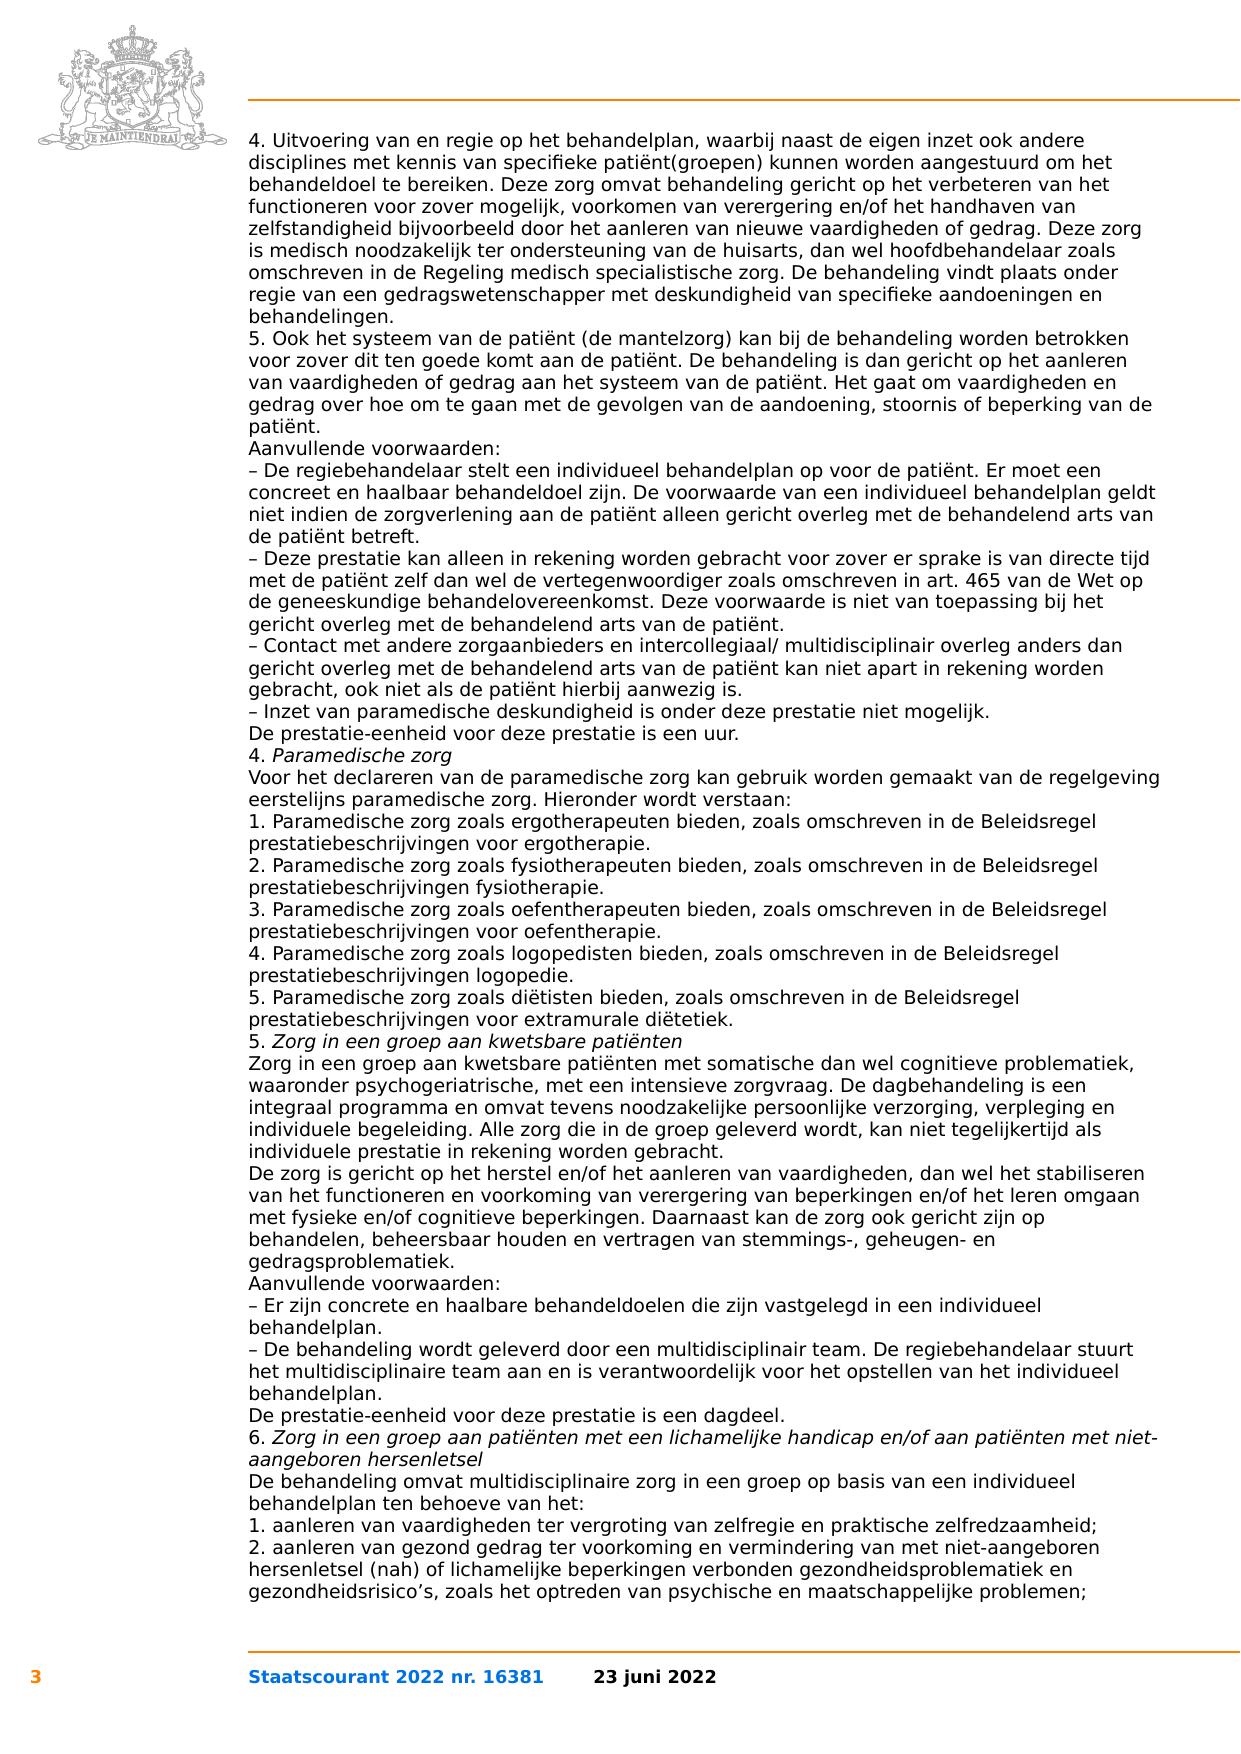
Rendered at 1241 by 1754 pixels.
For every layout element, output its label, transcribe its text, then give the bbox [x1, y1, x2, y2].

text Aanvullende voorwaarden: [248, 1273, 1163, 1295]
text 2. aanleren van gezond gedrag ter voorkoming en vermindering van met niet-aangeboren hersenletsel (nah) of lichamelijke beperkingen verbonden gezondheidsproblematiek en gezondheidsrisico’s, zoals het optreden van psychische en maatschappelijke problemen; [248, 1537, 1163, 1602]
text – De regiebehandelaar stelt een individueel behandelplan op voor de patiënt. Er moet een concreet en haalbaar behandeldoel zijn. De voorwaarde van een individueel behandelplan geldt niet indien de zorgverlening aan de patiënt alleen gericht overleg met de behandelend arts van de patiënt betreft. [248, 459, 1163, 547]
text 2. Paramedische zorg zoals fysiotherapeuten bieden, zoals omschreven in de Beleidsregel prestatiebeschrijvingen fysiotherapie. [248, 855, 1163, 899]
text 5. Paramedische zorg zoals diëtisten bieden, zoals omschreven in de Beleidsregel prestatiebeschrijvingen voor extramurale diëtetiek. [248, 987, 1163, 1031]
text 4. Paramedische zorg [248, 745, 1163, 767]
text 5. Zorg in een groep aan kwetsbare patiënten [248, 1031, 1163, 1053]
text 1. aanleren van vaardigheden ter vergroting van zelfregie en praktische zelfredzaamheid; [248, 1514, 1163, 1537]
text 4. Paramedische zorg zoals logopedisten bieden, zoals omschreven in de Beleidsregel prestatiebeschrijvingen logopedie. [248, 943, 1163, 987]
text 3. Paramedische zorg zoals oefentherapeuten bieden, zoals omschreven in de Beleidsregel prestatiebeschrijvingen voor oefentherapie. [248, 899, 1163, 943]
text – Contact met andere zorgaanbieders en intercollegiaal/ multidisciplinair overleg anders dan gericht overleg met de behandelend arts van de patiënt kan niet apart in rekening worden gebracht, ook niet als de patiënt hierbij aanwezig is. [248, 635, 1163, 701]
text De zorg is gericht op het herstel en/of het aanleren van vaardigheden, dan wel het stabiliseren van het functioneren en voorkoming van verergering van beperkingen en/of het leren omgaan met fysieke en/of cognitieve beperkingen. Daarnaast kan de zorg ook gericht zijn op behandelen, beheersbaar houden en vertragen van stemmings-, geheugen- en gedragsproblematiek. [248, 1163, 1163, 1273]
text – Er zijn concrete en haalbare behandeldoelen die zijn vastgelegd in een individueel behandelplan. [248, 1295, 1163, 1339]
text De prestatie-eenheid voor deze prestatie is een dagdeel. [248, 1405, 1163, 1427]
text – De behandeling wordt geleverd door een multidisciplinair team. De regiebehandelaar stuurt het multidisciplinaire team aan en is verantwoordelijk voor het opstellen van het individueel behandelplan. [248, 1339, 1163, 1405]
text – Deze prestatie kan alleen in rekening worden gebracht voor zover er sprake is van directe tijd met de patiënt zelf dan wel de vertegenwoordiger zoals omschreven in art. 465 van de Wet op de geneeskundige behandelovereenkomst. Deze voorwaarde is niet van toepassing bij het gericht overleg met de behandelend arts van de patiënt. [248, 547, 1163, 635]
text De behandeling omvat multidisciplinaire zorg in een groep op basis van een individueel behandelplan ten behoeve van het: [248, 1471, 1163, 1514]
text 5. Ook het systeem van de patiënt (de mantelzorg) kan bij de behandeling worden betrokken voor zover dit ten goede komt aan de patiënt. De behandeling is dan gericht op het aanleren van vaardigheden of gedrag aan het systeem van de patiënt. Het gaat om vaardigheden en gedrag over hoe om te gaan met de gevolgen van de aandoening, stoornis of beperking van de patiënt. [248, 328, 1163, 438]
picture [38, 25, 227, 150]
text 1. Paramedische zorg zoals ergotherapeuten bieden, zoals omschreven in de Beleidsregel prestatiebeschrijvingen voor ergotherapie. [248, 811, 1163, 855]
text Aanvullende voorwaarden: [248, 438, 1163, 459]
text Zorg in een groep aan kwetsbare patiënten met somatische dan wel cognitieve problematiek, waaronder psychogeriatrische, met een intensieve zorgvraag. De dagbehandeling is een integraal programma en omvat tevens noodzakelijke persoonlijke verzorging, verpleging en individuele begeleiding. Alle zorg die in de groep geleverd wordt, kan niet tegelijkertijd als individuele prestatie in rekening worden gebracht. [248, 1053, 1163, 1163]
text – Inzet van paramedische deskundigheid is onder deze prestatie niet mogelijk. [248, 701, 1163, 723]
text 6. Zorg in een groep aan patiënten met een lichamelijke handicap en/of aan patiënten met niet-aangeboren hersenletsel [248, 1427, 1163, 1471]
text Voor het declareren van de paramedische zorg kan gebruik worden gemaakt van de regelgeving eerstelijns paramedische zorg. Hieronder wordt verstaan: [248, 767, 1163, 811]
text 4. Uitvoering van en regie op het behandelplan, waarbij naast de eigen inzet ook andere disciplines met kennis van specifieke patiënt(groepen) kunnen worden aangestuurd om het behandeldoel te bereiken. Deze zorg omvat behandeling gericht op het verbeteren van het functioneren voor zover mogelijk, voorkomen van verergering en/of het handhaven van zelfstandigheid bijvoorbeeld door het aanleren van nieuwe vaardigheden of gedrag. Deze zorg is medisch noodzakelijk ter ondersteuning van de huisarts, dan wel hoofdbehandelaar zoals omschreven in de Regeling medisch specialistische zorg. De behandeling vindt plaats onder regie van een gedragswetenschapper met deskundigheid van specifieke aandoeningen en behandelingen. [248, 130, 1163, 328]
text De prestatie-eenheid voor deze prestatie is een uur. [248, 723, 1163, 745]
